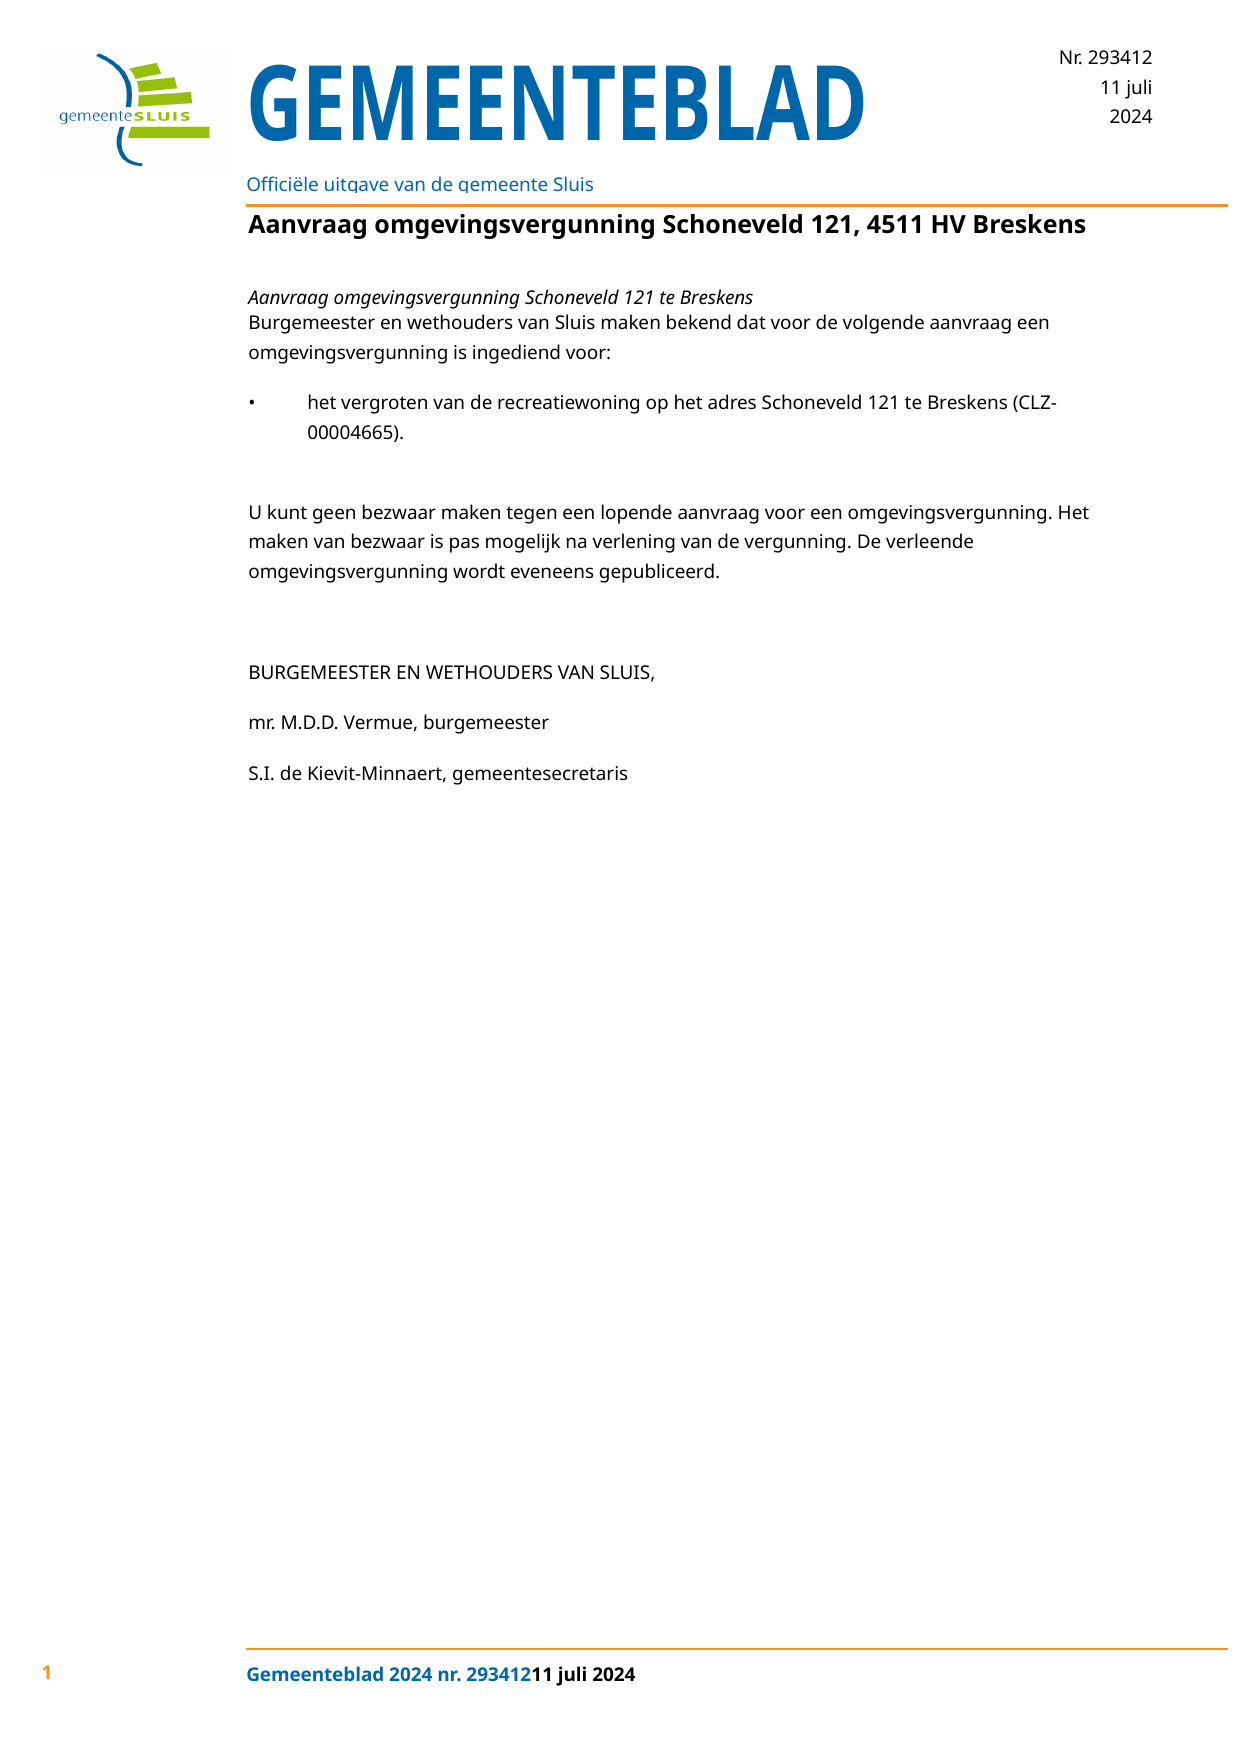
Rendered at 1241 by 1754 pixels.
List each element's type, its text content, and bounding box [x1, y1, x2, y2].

text U kunt geen bezwaar maken tegen een lopende aanvraag voor een omgevingsvergunning. Het maken van bezwaar is pas mogelijk na verlening van de vergunning. De verleende omgevingsvergunning wordt eveneens gepubliceerd. [248, 499, 1152, 584]
picture [41, 47, 231, 172]
text Aanvraag omgevingsvergunning Schoneveld 121 te Breskens [248, 284, 1152, 309]
text mr. M.D.D. Vermue, burgemeester [248, 709, 1152, 735]
list het vergroten van de recreatiewoning op het adres Schoneveld 121 te Breskens (CLZ-00004665). [248, 389, 1152, 445]
text Burgemeester en wethouders van Sluis maken bekend dat voor de volgende aanvraag een omgevingsvergunning is ingediend voor: [248, 309, 1152, 365]
text Aanvraag omgevingsvergunning Schoneveld 121, 4511 HV Breskens [248, 207, 1152, 241]
text BURGEMEESTER EN WETHOUDERS VAN SLUIS, [248, 659, 1152, 685]
text S.I. de Kievit-Minnaert, gemeentesecretaris [248, 760, 1152, 786]
